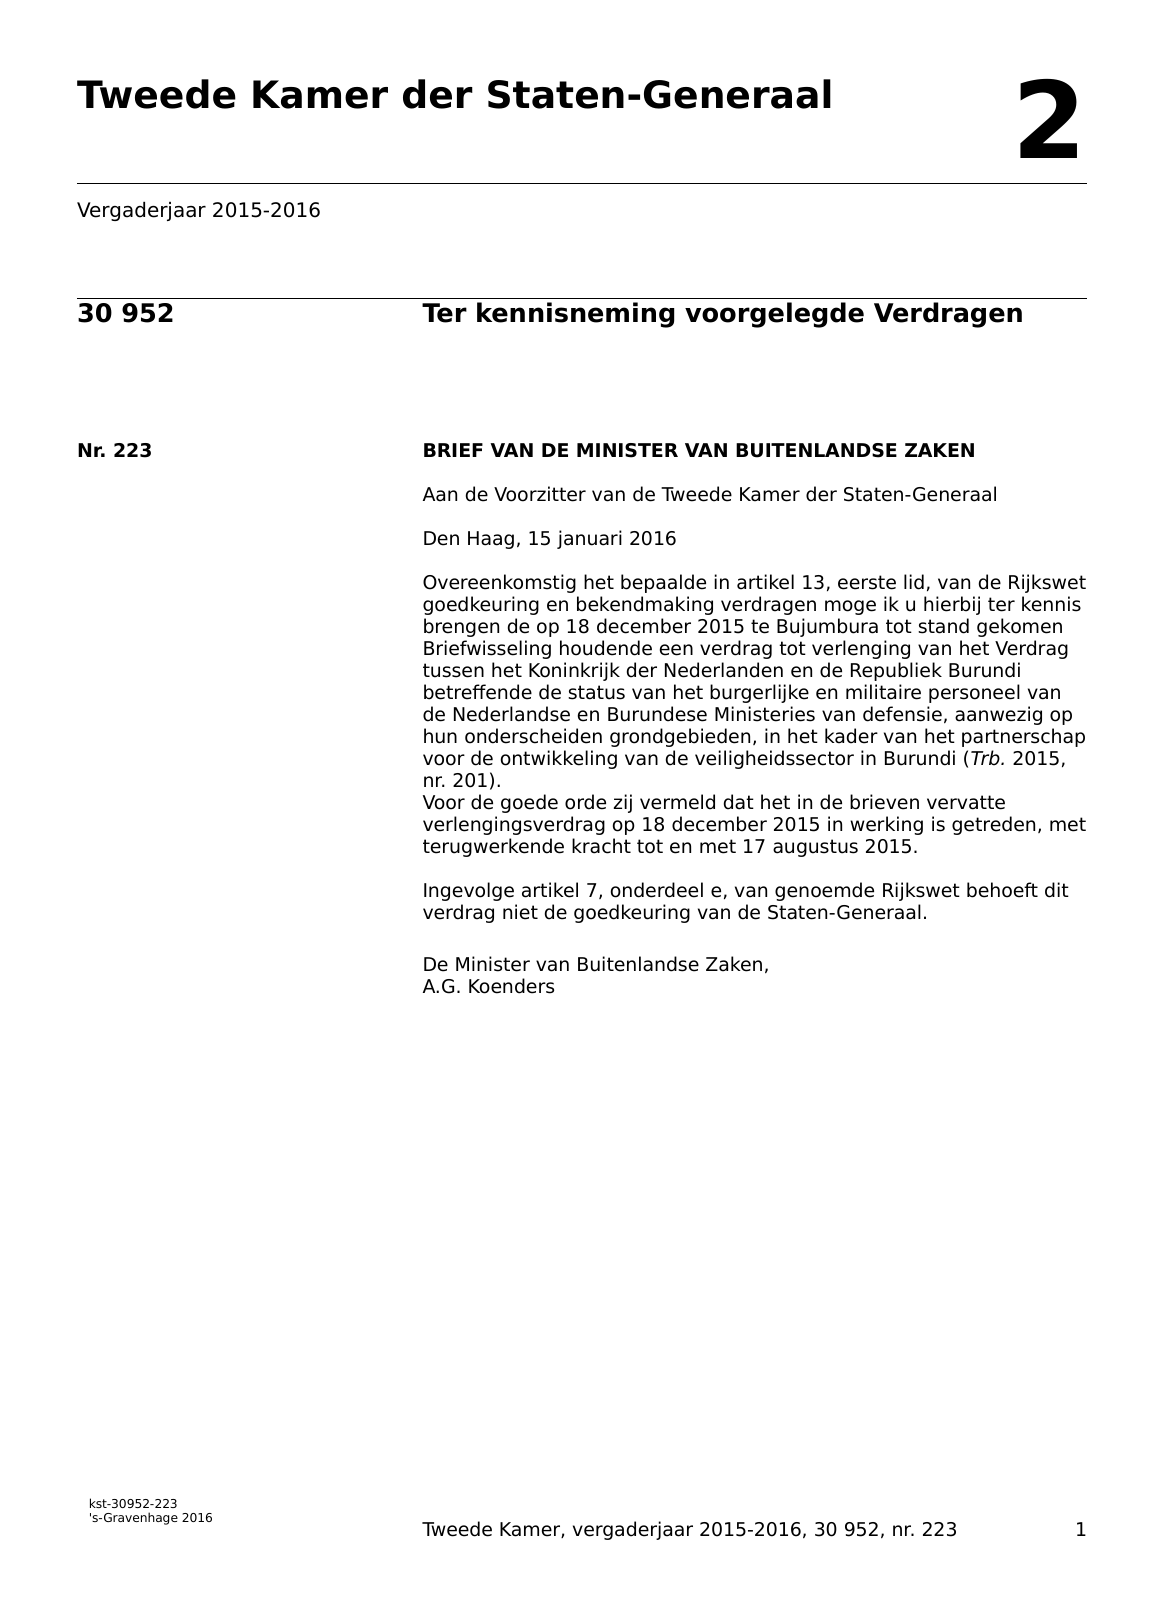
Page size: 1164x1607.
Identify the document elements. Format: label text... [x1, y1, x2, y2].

text Voor de goede orde zij vermeld dat het in de brieven vervatte verlengingsverdrag op 18 december 2015 in werking is getreden, met terugwerkende kracht tot en met 17 augustus 2015. [422, 792, 1087, 858]
table_cell Vergaderjaar 2015-2016 [77, 184, 1087, 298]
table_header 2 [886, 59, 1087, 183]
text kst-30952-223 [88, 1497, 323, 1511]
text Aan de Voorzitter van de Tweede Kamer der Staten-Generaal [422, 484, 1087, 506]
text Den Haag, 15 januari 2016 [422, 528, 1087, 550]
subtitle 30 952 Ter kennisneming voorgelegde Verdragen [77, 299, 1087, 329]
text Overeenkomstig het bepaalde in artikel 13, eerste lid, van de Rijkswet goedkeuring en bekendmaking verdragen moge ik u hierbij ter kennis brengen de op 18 december 2015 te Bujumbura tot stand gekomen Briefwisseling houdende een verdrag tot verlenging van het Verdrag tussen het Koninkrijk der Nederlanden en de Republiek Burundi betreffende de status van het burgerlijke en militaire personeel van de Nederlandse en Burundese Ministeries van defensie, aanwezig op hun onderscheiden grondgebieden, in het kader van het partnerschap voor de ontwikkeling van de veiligheidssector in Burundi (Trb. 2015, nr. 201). [422, 572, 1087, 792]
text De Minister van Buitenlandse Zaken, A.G. Koenders [422, 954, 1087, 998]
text 's-Gravenhage 2016 [88, 1511, 323, 1525]
table_header Tweede Kamer der Staten-Generaal [77, 59, 886, 183]
text Ingevolge artikel 7, onderdeel e, van genoemde Rijkswet behoeft dit verdrag niet de goedkeuring van de Staten-Generaal. [422, 880, 1087, 924]
subtitle Nr. 223 BRIEF VAN DE MINISTER VAN BUITENLANDSE ZAKEN [77, 440, 1087, 462]
